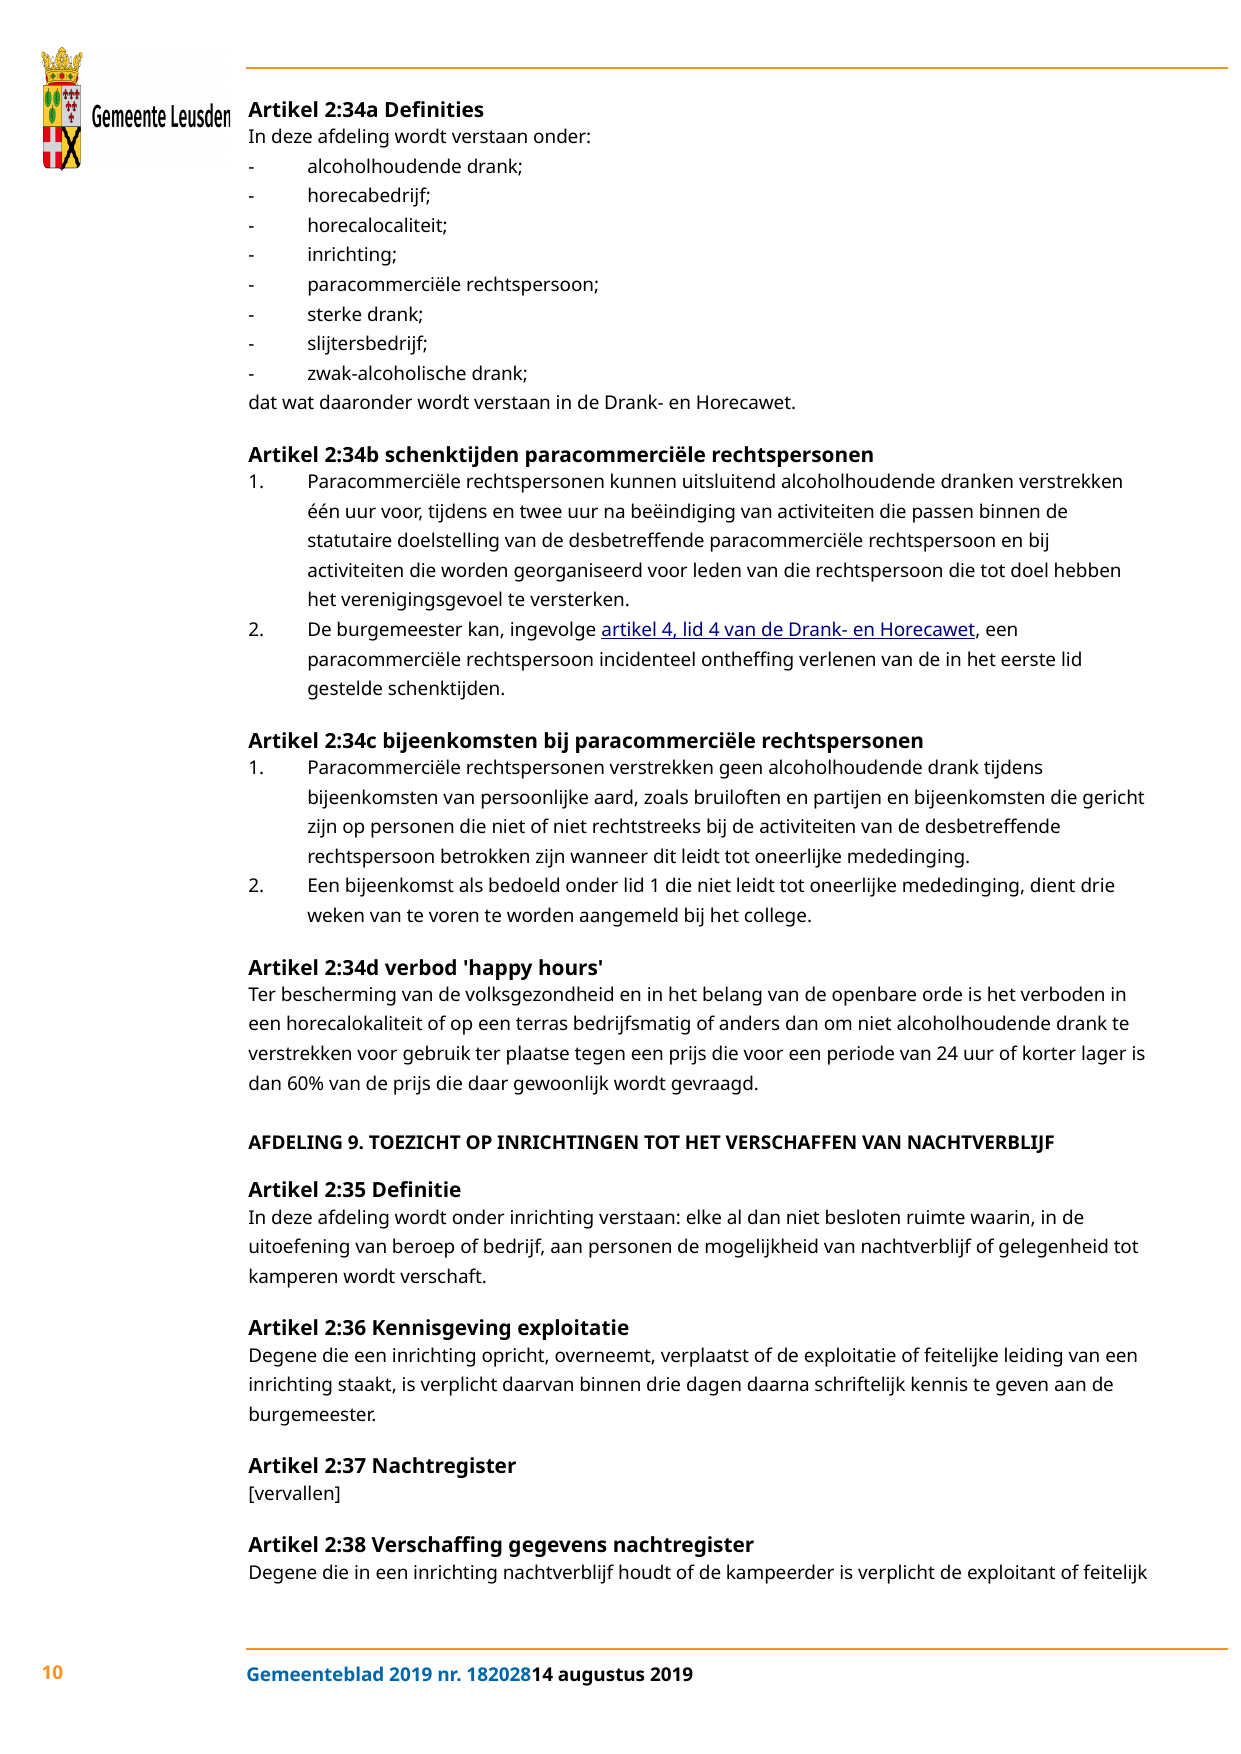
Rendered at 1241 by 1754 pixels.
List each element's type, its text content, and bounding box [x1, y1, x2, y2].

text Artikel 2:38 Verschaffing gegevens nachtregister [248, 1530, 1152, 1559]
list sterke drank; [248, 301, 1152, 326]
text Degene die in een inrichting nachtverblijf houdt of de kampeerder is verplicht de exploitant of feitelijk [248, 1559, 1152, 1584]
text Degene die een inrichting opricht, overneemt, verplaatst of de exploitatie of feitelijke leiding van een inrichting staakt, is verplicht daarvan binnen drie dagen daarna schriftelijk kennis te geven aan de burgemeester. [248, 1342, 1152, 1427]
text Artikel 2:34b schenktijden paracommerciële rechtspersonen [248, 440, 1152, 468]
text Artikel 2:37 Nachtregister [248, 1452, 1152, 1480]
list Paracommerciële rechtspersonen verstrekken geen alcoholhoudende drank tijdens bijeenkomsten van persoonlijke aard, zoals bruiloften en partijen en bijeenkomsten die gericht zijn op personen die niet of niet rechtstreeks bij de activiteiten van de desbetreffende rechtspersoon betrokken zijn wanneer dit leidt tot oneerlijke mededinging. [248, 754, 1152, 869]
text In deze afdeling wordt onder inrichting verstaan: elke al dan niet besloten ruimte waarin, in de uitoefening van beroep of bedrijf, aan personen de mogelijkheid van nachtverblijf of gelegenheid tot kamperen wordt verschaft. [248, 1204, 1152, 1289]
list De burgemeester kan, ingevolge artikel 4, lid 4 van de Drank- en Horecawet, een paracommerciële rechtspersoon incidenteel ontheffing verlenen van de in het eerste lid gestelde schenktijden. [248, 616, 1152, 701]
list inrichting; [248, 242, 1152, 267]
text Ter bescherming van de volksgezondheid en in het belang van de openbare orde is het verboden in een horecalokaliteit of op een terras bedrijfsmatig of anders dan om niet alcoholhoudende drank te verstrekken voor gebruik ter plaatse tegen een prijs die voor een periode van 24 uur of korter lager is dan 60% van de prijs die daar gewoonlijk wordt gevraagd. [248, 981, 1152, 1096]
picture [41, 47, 231, 172]
text In deze afdeling wordt verstaan onder: [248, 123, 1152, 149]
text Artikel 2:35 Definitie [248, 1176, 1152, 1204]
text Artikel 2:34c bijeenkomsten bij paracommerciële rechtspersonen [248, 726, 1152, 754]
text Artikel 2:34d verbod 'happy hours' [248, 953, 1152, 981]
list slijtersbedrijf; [248, 330, 1152, 356]
list horecabedrijf; [248, 182, 1152, 208]
list zwak-alcoholische drank; [248, 360, 1152, 386]
text Artikel 2:34a Definities [248, 95, 1152, 123]
list Paracommerciële rechtspersonen kunnen uitsluitend alcoholhoudende dranken verstrekken één uur voor, tijdens en twee uur na beëindiging van activiteiten die passen binnen de statutaire doelstelling van de desbetreffende paracommerciële rechtspersoon en bij activiteiten die worden georganiseerd voor leden van die rechtspersoon die tot doel hebben het verenigingsgevoel te versterken. [248, 468, 1152, 612]
list alcoholhoudende drank; [248, 153, 1152, 178]
text AFDELING 9. TOEZICHT OP INRICHTINGEN TOT HET VERSCHAFFEN VAN NACHTVERBLIJF [248, 1129, 1152, 1155]
text dat wat daaronder wordt verstaan in de Drank- en Horecawet. [248, 389, 1152, 415]
list Een bijeenkomst als bedoeld onder lid 1 die niet leidt tot oneerlijke mededinging, dient drie weken van te voren te worden aangemeld bij het college. [248, 873, 1152, 928]
list paracommerciële rechtspersoon; [248, 271, 1152, 297]
text [vervallen] [248, 1480, 1152, 1506]
text Artikel 2:36 Kennisgeving exploitatie [248, 1313, 1152, 1342]
list horecalocaliteit; [248, 212, 1152, 238]
